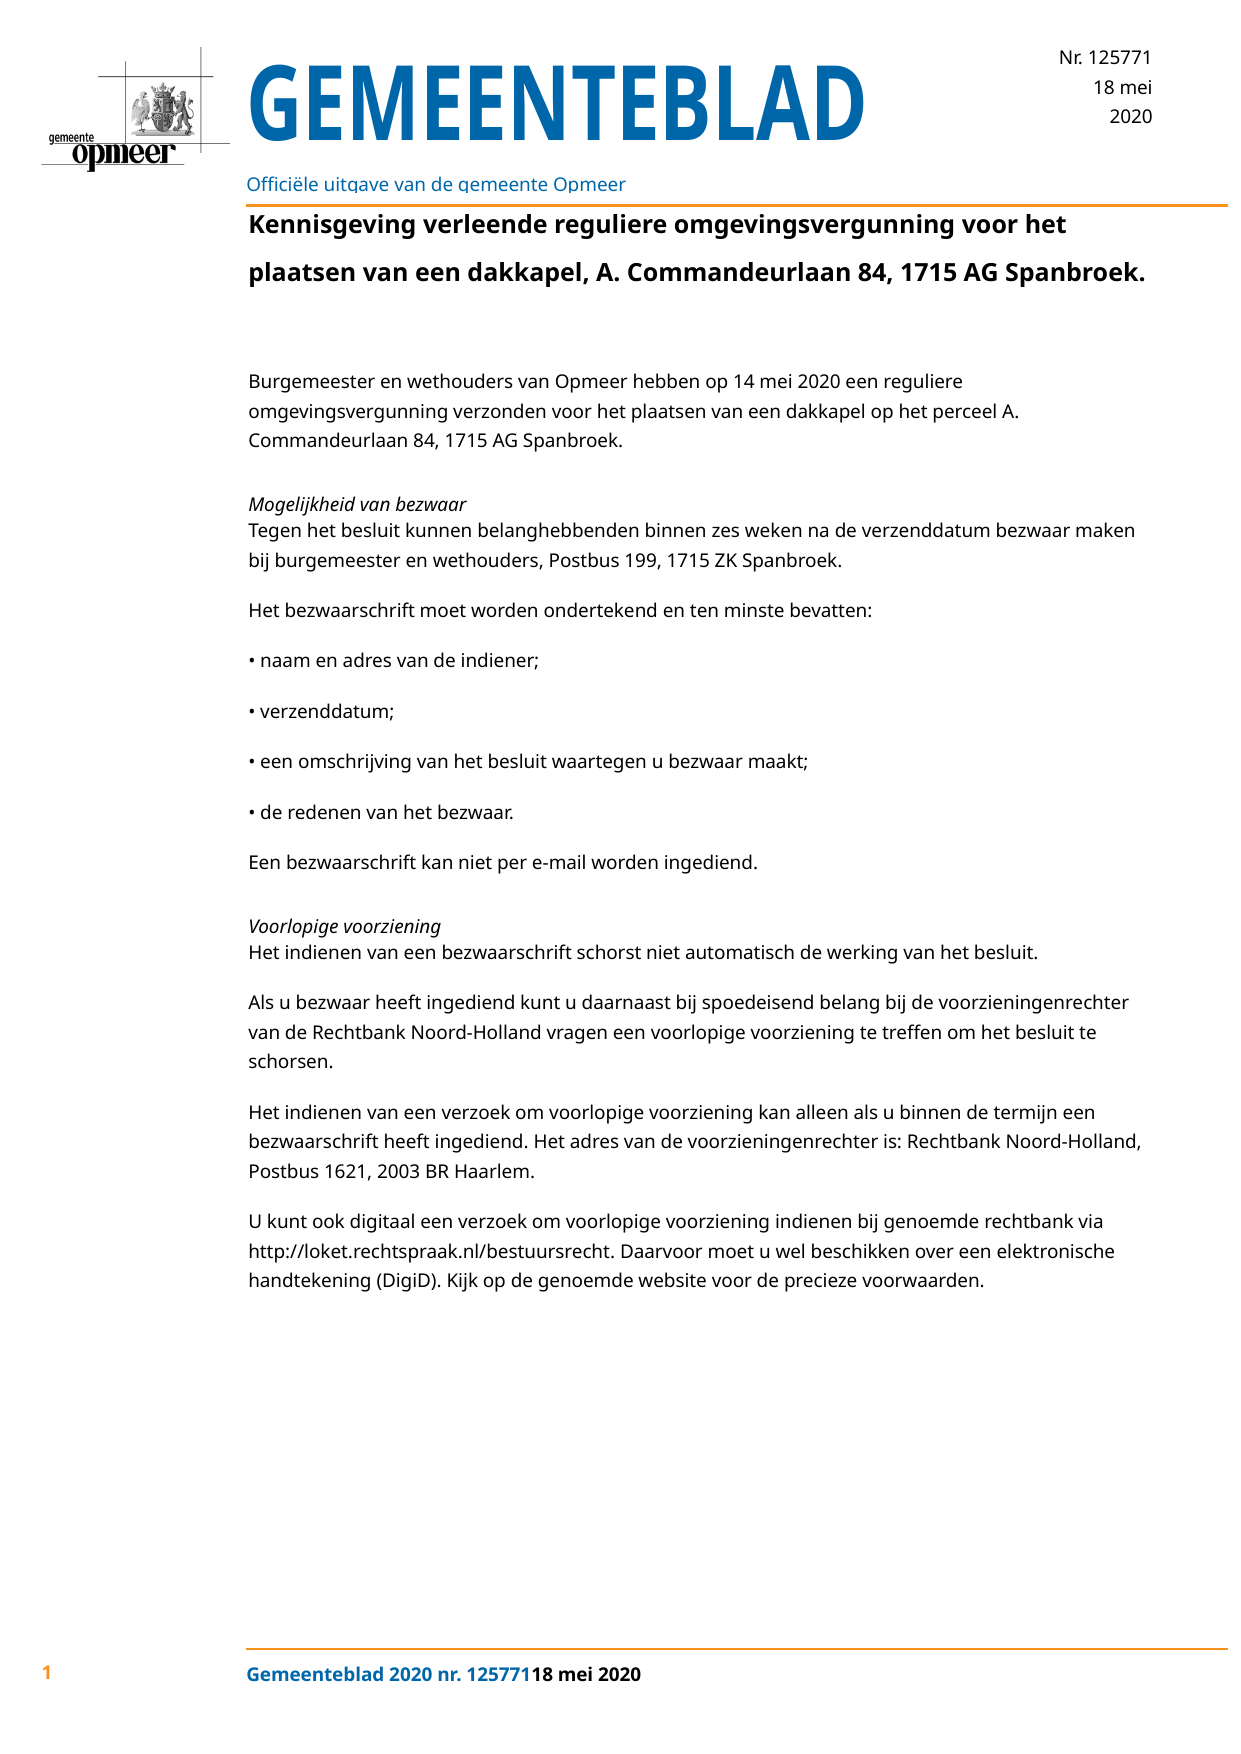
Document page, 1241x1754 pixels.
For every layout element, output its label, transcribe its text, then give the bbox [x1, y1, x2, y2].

text Mogelijkheid van bezwaar [248, 491, 1152, 517]
text • naam en adres van de indiener; [248, 648, 1152, 673]
text U kunt ook digitaal een verzoek om voorlopige voorziening indienen bij genoemde rechtbank via http://loket.rechtspraak.nl/bestuursrecht. Daarvoor moet u wel beschikken over een elektronische handtekening (DigiD). Kijk op de genoemde website voor de precieze voorwaarden. [248, 1208, 1152, 1293]
picture [41, 47, 231, 172]
text Voorlopige voorziening [248, 913, 1152, 939]
text Het indienen van een bezwaarschrift schorst niet automatisch de werking van het besluit. [248, 939, 1152, 965]
text Als u bezwaar heeft ingediend kunt u daarnaast bij spoedeisend belang bij de voorzieningenrechter van de Rechtbank Noord-Holland vragen een voorlopige voorziening te treffen om het besluit te schorsen. [248, 989, 1152, 1074]
text Het bezwaarschrift moet worden ondertekend en ten minste bevatten: [248, 597, 1152, 623]
text • een omschrijving van het besluit waartegen u bezwaar maakt; [248, 748, 1152, 774]
text Een bezwaarschrift kan niet per e-mail worden ingediend. [248, 849, 1152, 875]
text • verzenddatum; [248, 698, 1152, 724]
text Het indienen van een verzoek om voorlopige voorziening kan alleen als u binnen de termijn een bezwaarschrift heeft ingediend. Het adres van de voorzieningenrechter is: Rechtbank Noord-Holland, Postbus 1621, 2003 BR Haarlem. [248, 1099, 1152, 1184]
text Burgemeester en wethouders van Opmeer hebben op 14 mei 2020 een reguliere omgevingsvergunning verzonden voor het plaatsen van een dakkapel op het perceel A. Commandeurlaan 84, 1715 AG Spanbroek. [248, 368, 1152, 453]
text Kennisgeving verleende reguliere omgevingsvergunning voor het plaatsen van een dakkapel, A. Commandeurlaan 84, 1715 AG Spanbroek. [248, 207, 1152, 288]
text • de redenen van het bezwaar. [248, 799, 1152, 824]
text Tegen het besluit kunnen belanghebbenden binnen zes weken na de verzenddatum bezwaar maken bij burgemeester en wethouders, Postbus 199, 1715 ZK Spanbroek. [248, 517, 1152, 572]
